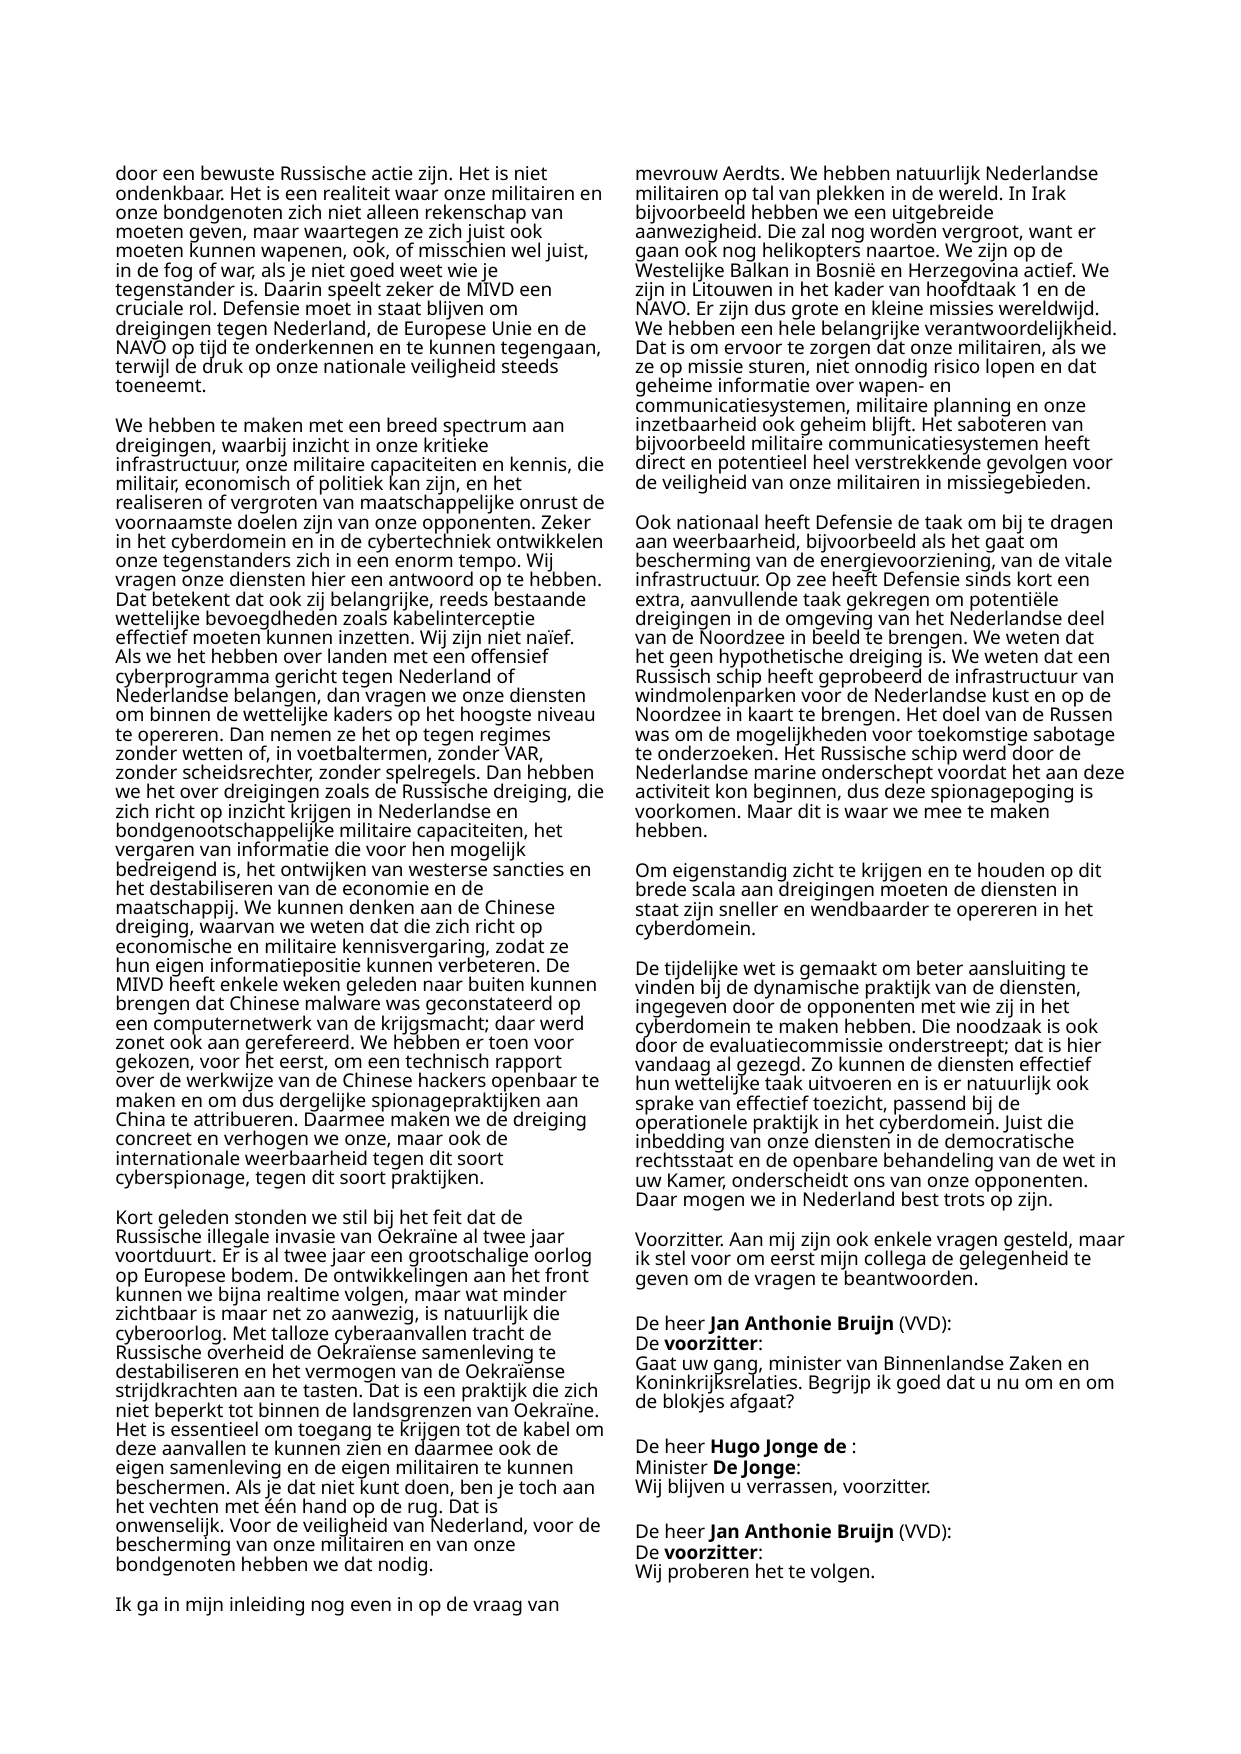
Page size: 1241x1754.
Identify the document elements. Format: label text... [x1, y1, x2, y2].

text De heer Jan Anthonie Bruijn (VVD): [635, 1310, 1125, 1335]
text Voorzitter. Aan mij zijn ook enkele vragen gesteld, maar ik stel voor om eerst mijn collega de gelegenheid te geven om de vragen te beantwoorden. [635, 1231, 1125, 1289]
text De voorzitter: [635, 1335, 1125, 1355]
text Ook nationaal heeft Defensie de taak om bij te dragen aan weerbaarheid, bijvoorbeeld als het gaat om bescherming van de energievoorziening, van de vitale infrastructuur. Op zee heeft Defensie sinds kort een extra, aanvullende taak gekregen om potentiële dreigingen in de omgeving van het Nederlandse deel van de Noordzee in beeld te brengen. We weten dat het geen hypothetische dreiging is. We weten dat een Russisch schip heeft geprobeerd de infrastructuur van windmolenparken voor de Nederlandse kust en op de Noordzee in kaart te brengen. Het doel van de Russen was om de mogelijkheden voor toekomstige sabotage te onderzoeken. Het Russische schip werd door de Nederlandse marine onderschept voordat het aan deze activiteit kon beginnen, dus deze spionagepoging is voorkomen. Maar dit is waar we mee te maken hebben. [635, 514, 1125, 841]
text mevrouw Aerdts. We hebben natuurlijk Nederlandse militairen op tal van plekken in de wereld. In Irak bijvoorbeeld hebben we een uitgebreide aanwezigheid. Die zal nog worden vergroot, want er gaan ook nog helikopters naartoe. We zijn op de Westelijke Balkan in Bosnië en Herzegovina actief. We zijn in Litouwen in het kader van hoofdtaak 1 en de NAVO. Er zijn dus grote en kleine missies wereldwijd. We hebben een hele belangrijke verantwoordelijkheid. Dat is om ervoor te zorgen dat onze militairen, als we ze op missie sturen, niet onnodig risico lopen en dat geheime informatie over wapen- en communicatiesystemen, militaire planning en onze inzetbaarheid ook geheim blijft. Het saboteren van bijvoorbeeld militaire communicatiesystemen heeft direct en potentieel heel verstrekkende gevolgen voor de veiligheid van onze militairen in missiegebieden. [635, 165, 1125, 493]
text Kort geleden stonden we stil bij het feit dat de Russische illegale invasie van Oekraïne al twee jaar voortduurt. Er is al twee jaar een grootschalige oorlog op Europese bodem. De ontwikkelingen aan het front kunnen we bijna realtime volgen, maar wat minder zichtbaar is maar net zo aanwezig, is natuurlijk die cyberoorlog. Met talloze cyberaanvallen tracht de Russische overheid de Oekraïense samenleving te destabiliseren en het vermogen van de Oekraïense strijdkrachten aan te tasten. Dat is een praktijk die zich niet beperkt tot binnen de landsgrenzen van Oekraïne. Het is essentieel om toegang te krijgen tot de kabel om deze aanvallen te kunnen zien en daarmee ook de eigen samenleving en de eigen militairen te kunnen beschermen. Als je dat niet kunt doen, ben je toch aan het vechten met één hand op de rug. Dat is onwenselijk. Voor de veiligheid van Nederland, voor de bescherming van onze militairen en van onze bondgenoten hebben we dat nodig. [115, 1209, 605, 1575]
text De heer Hugo Jonge de : [635, 1433, 1125, 1459]
text Wij blijven u verrassen, voorzitter. [635, 1478, 1125, 1498]
text We hebben te maken met een breed spectrum aan dreigingen, waarbij inzicht in onze kritieke infrastructuur, onze militaire capaciteiten en kennis, die militair, economisch of politiek kan zijn, en het realiseren of vergroten van maatschappelijke onrust de voornaamste doelen zijn van onze opponenten. Zeker in het cyberdomein en in de cybertechniek ontwikkelen onze tegenstanders zich in een enorm tempo. Wij vragen onze diensten hier een antwoord op te hebben. Dat betekent dat ook zij belangrijke, reeds bestaande wettelijke bevoegdheden zoals kabelinterceptie effectief moeten kunnen inzetten. Wij zijn niet naïef. Als we het hebben over landen met een offensief cyberprogramma gericht tegen Nederland of Nederlandse belangen, dan vragen we onze diensten om binnen de wettelijke kaders op het hoogste niveau te opereren. Dan nemen ze het op tegen regimes zonder wetten of, in voetbaltermen, zonder VAR, zonder scheidsrechter, zonder spelregels. Dan hebben we het over dreigingen zoals de Russische dreiging, die zich richt op inzicht krijgen in Nederlandse en bondgenootschappelijke militaire capaciteiten, het vergaren van informatie die voor hen mogelijk bedreigend is, het ontwijken van westerse sancties en het destabiliseren van de economie en de maatschappij. We kunnen denken aan de Chinese dreiging, waarvan we weten dat die zich richt op economische en militaire kennisvergaring, zodat ze hun eigen informatiepositie kunnen verbeteren. De MIVD heeft enkele weken geleden naar buiten kunnen brengen dat Chinese malware was geconstateerd op een computernetwerk van de krijgsmacht; daar werd zonet ook aan gerefereerd. We hebben er toen voor gekozen, voor het eerst, om een technisch rapport over de werkwijze van de Chinese hackers openbaar te maken en om dus dergelijke spionagepraktijken aan China te attribueren. Daarmee maken we de dreiging concreet en verhogen we onze, maar ook de internationale weerbaarheid tegen dit soort cyberspionage, tegen dit soort praktijken. [115, 417, 605, 1188]
text Wij proberen het te volgen. [635, 1563, 1125, 1583]
text Ik ga in mijn inleiding nog even in op de vraag van [115, 1596, 605, 1615]
text De voorzitter: [635, 1544, 1125, 1563]
text Minister De Jonge: [635, 1459, 1125, 1478]
text Om eigenstandig zicht te krijgen en te houden op dit brede scala aan dreigingen moeten de diensten in staat zijn sneller en wendbaarder te opereren in het cyberdomein. [635, 862, 1125, 939]
text De heer Jan Anthonie Bruijn (VVD): [635, 1518, 1125, 1544]
text Gaat uw gang, minister van Binnenlandse Zaken en Koninkrijksrelaties. Begrijp ik goed dat u nu om en om de blokjes afgaat? [635, 1355, 1125, 1412]
text door een bewuste Russische actie zijn. Het is niet ondenkbaar. Het is een realiteit waar onze militairen en onze bondgenoten zich niet alleen rekenschap van moeten geven, maar waartegen ze zich juist ook moeten kunnen wapenen, ook, of misschien wel juist, in de fog of war, als je niet goed weet wie je tegenstander is. Daarin speelt zeker de MIVD een cruciale rol. Defensie moet in staat blijven om dreigingen tegen Nederland, de Europese Unie en de NAVO op tijd te onderkennen en te kunnen tegengaan, terwijl de druk op onze nationale veiligheid steeds toeneemt. [115, 165, 605, 397]
text De tijdelijke wet is gemaakt om beter aansluiting te vinden bij de dynamische praktijk van de diensten, ingegeven door de opponenten met wie zij in het cyberdomein te maken hebben. Die noodzaak is ook door de evaluatiecommissie onderstreept; dat is hier vandaag al gezegd. Zo kunnen de diensten effectief hun wettelijke taak uitvoeren en is er natuurlijk ook sprake van effectief toezicht, passend bij de operationele praktijk in het cyberdomein. Juist die inbedding van onze diensten in de democratische rechtsstaat en de openbare behandeling van de wet in uw Kamer, onderscheidt ons van onze opponenten. Daar mogen we in Nederland best trots op zijn. [635, 960, 1125, 1210]
